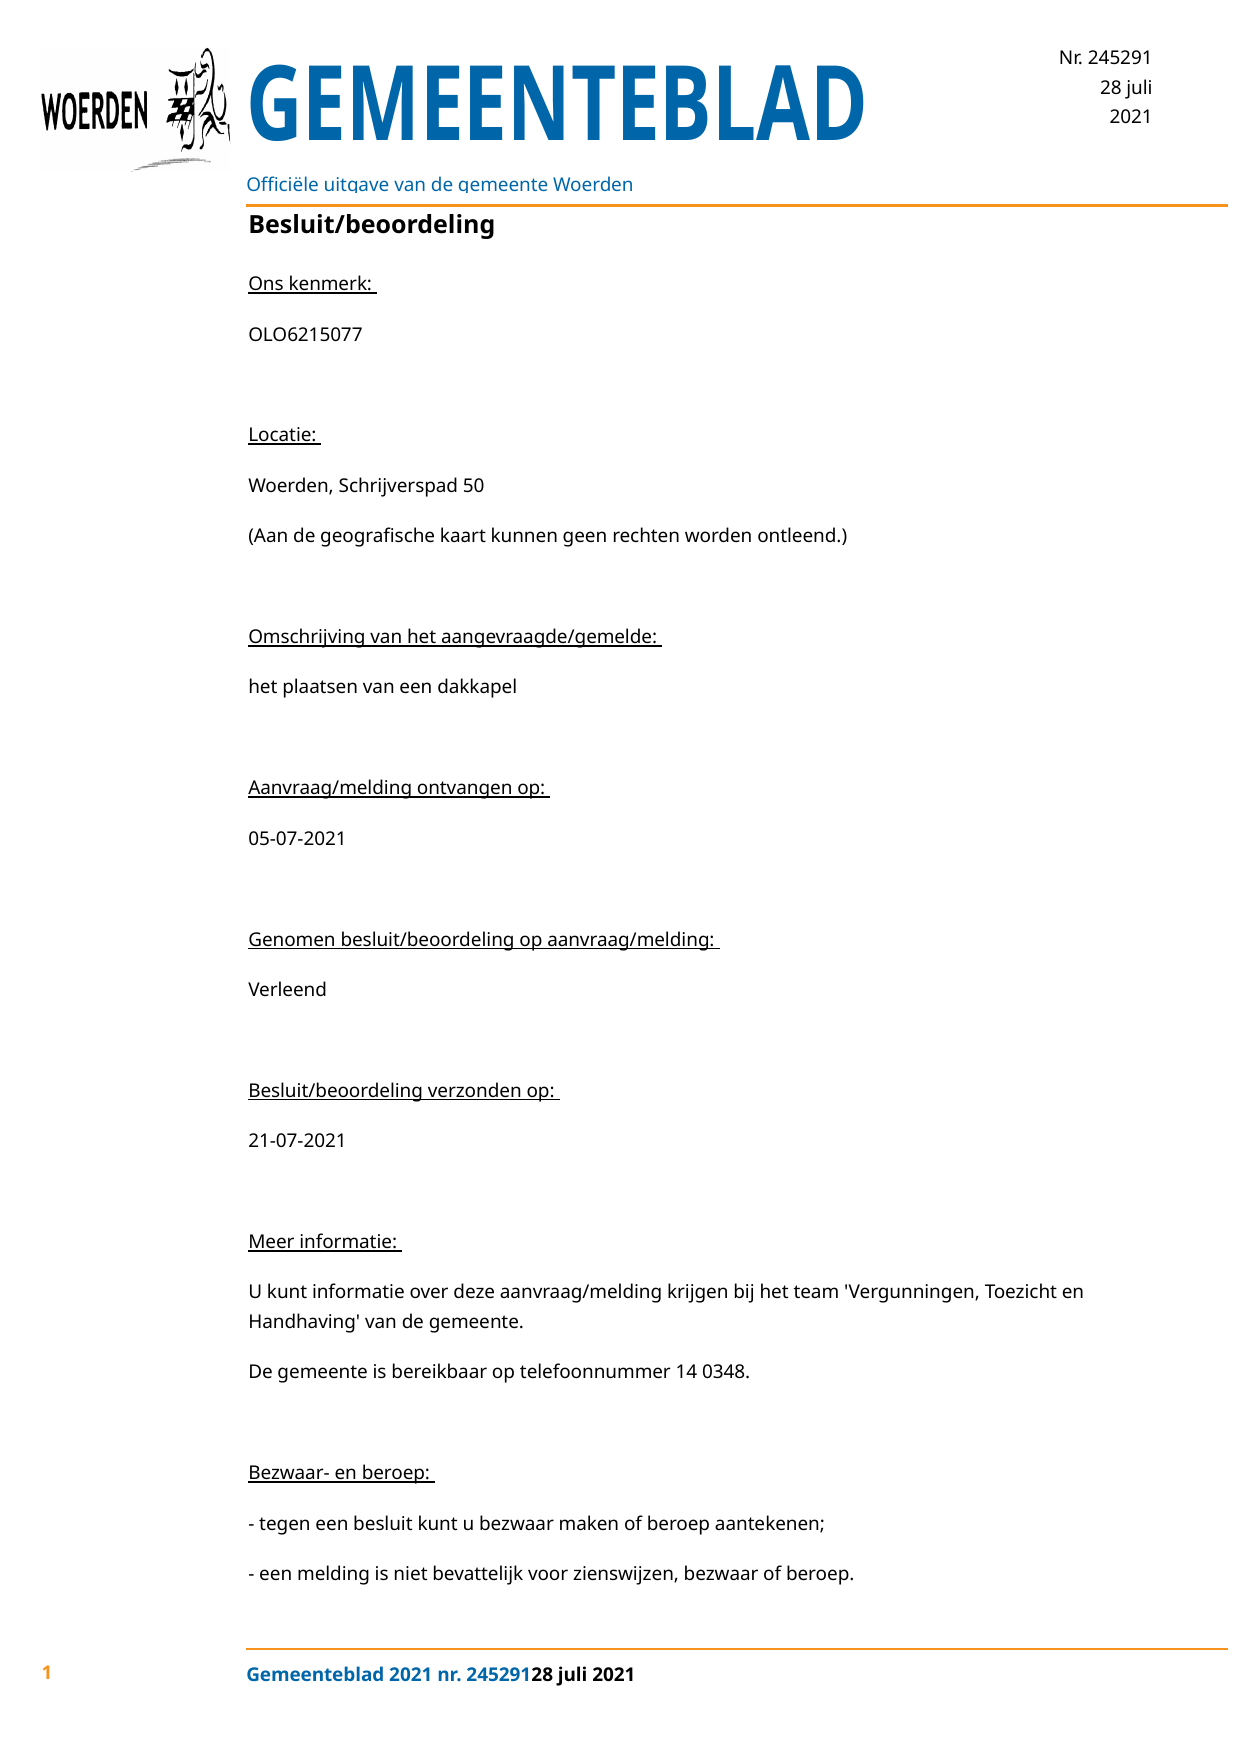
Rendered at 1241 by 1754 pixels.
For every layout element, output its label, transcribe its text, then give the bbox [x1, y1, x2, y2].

text Besluit/beoordeling verzonden op: [248, 1077, 1152, 1103]
text De gemeente is bereikbaar op telefoonnummer 14 0348. [248, 1359, 1152, 1384]
text 21-07-2021 [248, 1127, 1152, 1153]
text Verleend [248, 976, 1152, 1002]
text Meer informatie: [248, 1228, 1152, 1254]
text OLO6215077 [248, 321, 1152, 346]
text (Aan de geografische kaart kunnen geen rechten worden ontleend.) [248, 522, 1152, 548]
text Woerden, Schrijverspad 50 [248, 472, 1152, 498]
text U kunt informatie over deze aanvraag/melding krijgen bij het team 'Vergunningen, Toezicht en Handhaving' van de gemeente. [248, 1279, 1152, 1334]
text het plaatsen van een dakkapel [248, 674, 1152, 699]
text Omschrijving van het aangevraagde/gemelde: [248, 623, 1152, 649]
text Aanvraag/melding ontvangen op: [248, 774, 1152, 800]
text 05-07-2021 [248, 825, 1152, 851]
text Locatie: [248, 422, 1152, 447]
text Ons kenmerk: [248, 270, 1152, 296]
text - een melding is niet bevattelijk voor zienswijzen, bezwaar of beroep. [248, 1560, 1152, 1586]
text Bezwaar- en beroep: [248, 1459, 1152, 1485]
text Genomen besluit/beoordeling op aanvraag/melding: [248, 926, 1152, 951]
text Besluit/beoordeling [248, 207, 1152, 241]
picture [41, 47, 231, 172]
text - tegen een besluit kunt u bezwaar maken of beroep aantekenen; [248, 1510, 1152, 1536]
